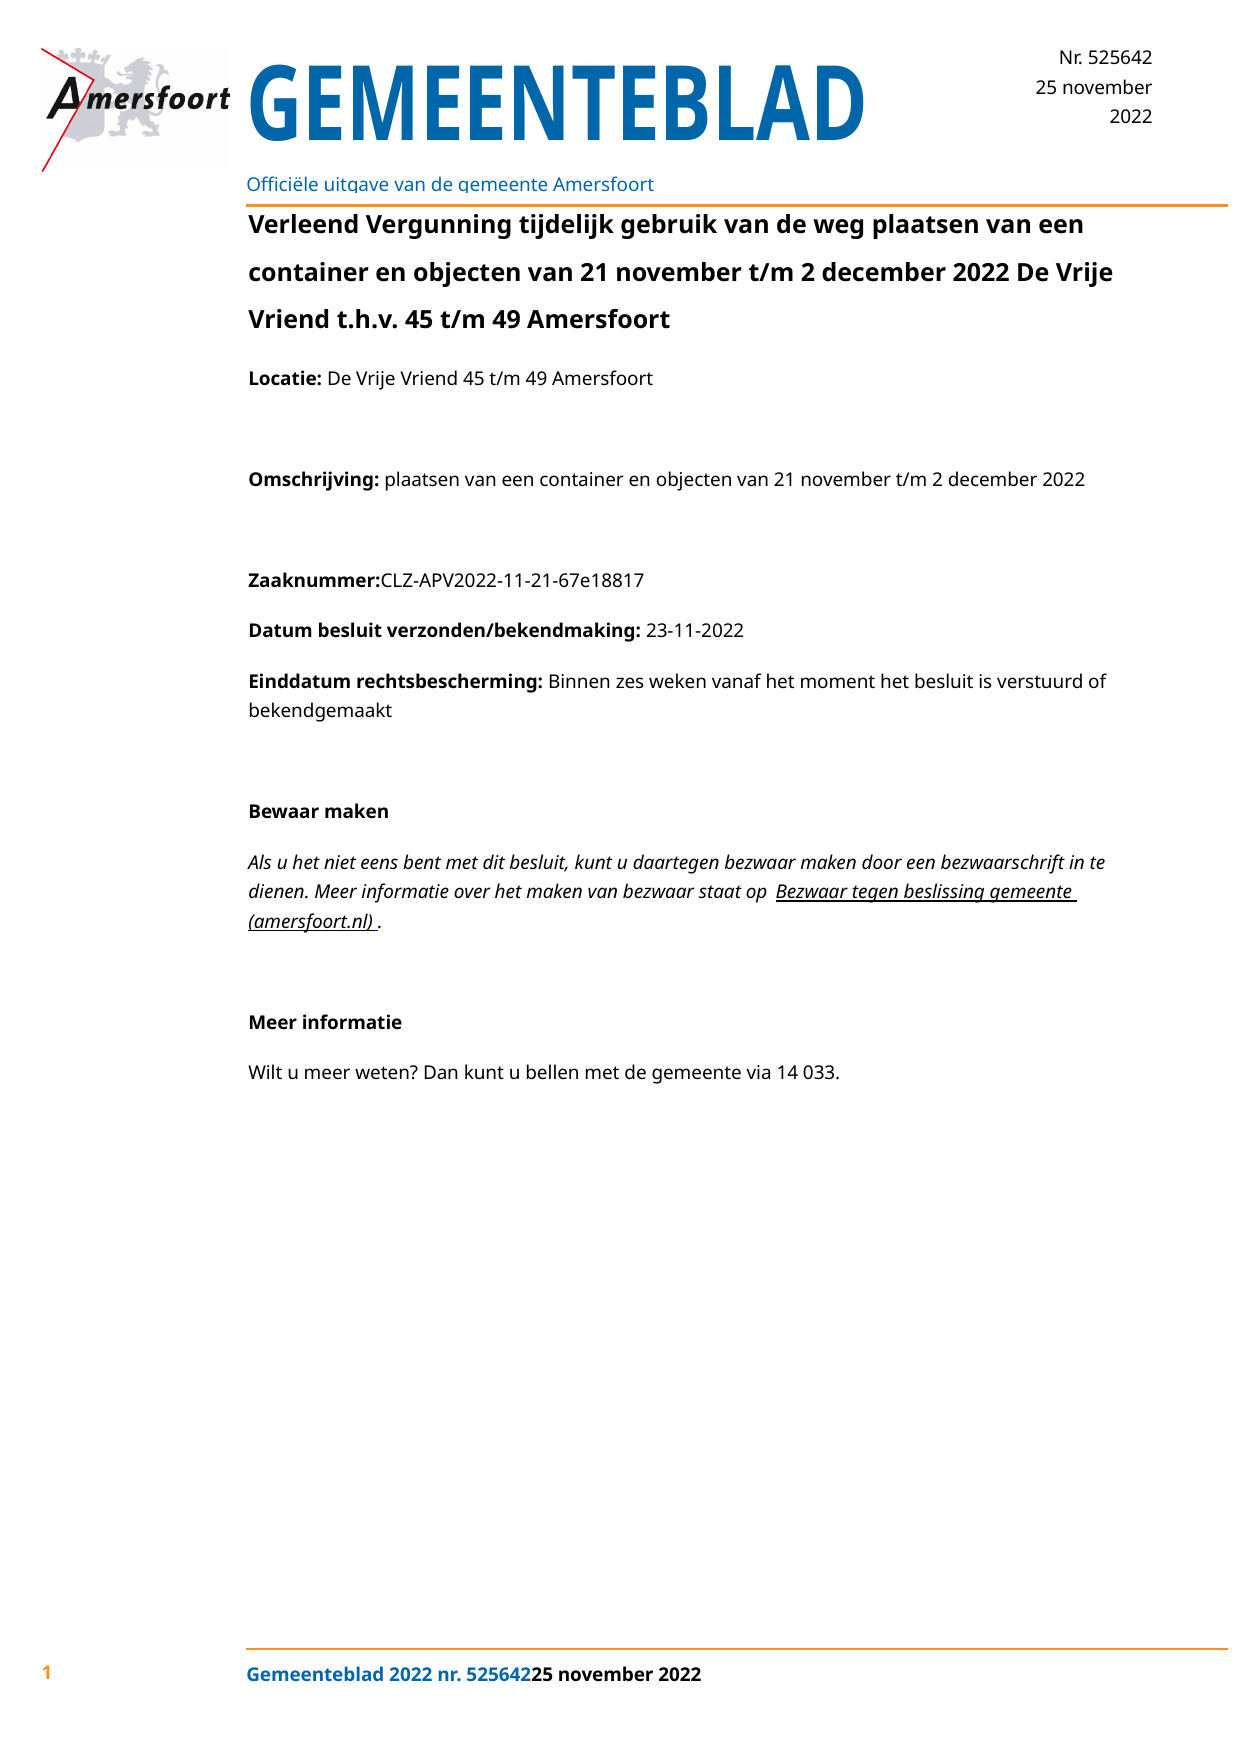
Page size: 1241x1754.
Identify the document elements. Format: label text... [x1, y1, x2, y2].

text Locatie: De Vrije Vriend 45 t/m 49 Amersfoort [248, 366, 1152, 391]
text Meer informatie [248, 1009, 1152, 1034]
text Einddatum rechtsbescherming: Binnen zes weken vanaf het moment het besluit is verstuurd of bekendgemaakt [248, 668, 1152, 723]
text Datum besluit verzonden/bekendmaking: 23-11-2022 [248, 618, 1152, 643]
text Zaaknummer:CLZ-APV2022-11-21-67e18817 [248, 567, 1152, 593]
text Omschrijving: plaatsen van een container en objecten van 21 november t/m 2 december 2022 [248, 466, 1152, 492]
text Als u het niet eens bent met dit besluit, kunt u daartegen bezwaar maken door een bezwaarschrift in te dienen. Meer informatie over het maken van bezwaar staat op Bezwaar tegen beslissing gemeente (amersfoort.nl) . [248, 849, 1152, 934]
text Verleend Vergunning tijdelijk gebruik van de weg plaatsen van een container en objecten van 21 november t/m 2 december 2022 De Vrije Vriend t.h.v. 45 t/m 49 Amersfoort [248, 207, 1152, 336]
text Bewaar maken [248, 798, 1152, 824]
text Wilt u meer weten? Dan kunt u bellen met de gemeente via 14 033. [248, 1059, 1152, 1085]
picture [41, 47, 231, 172]
